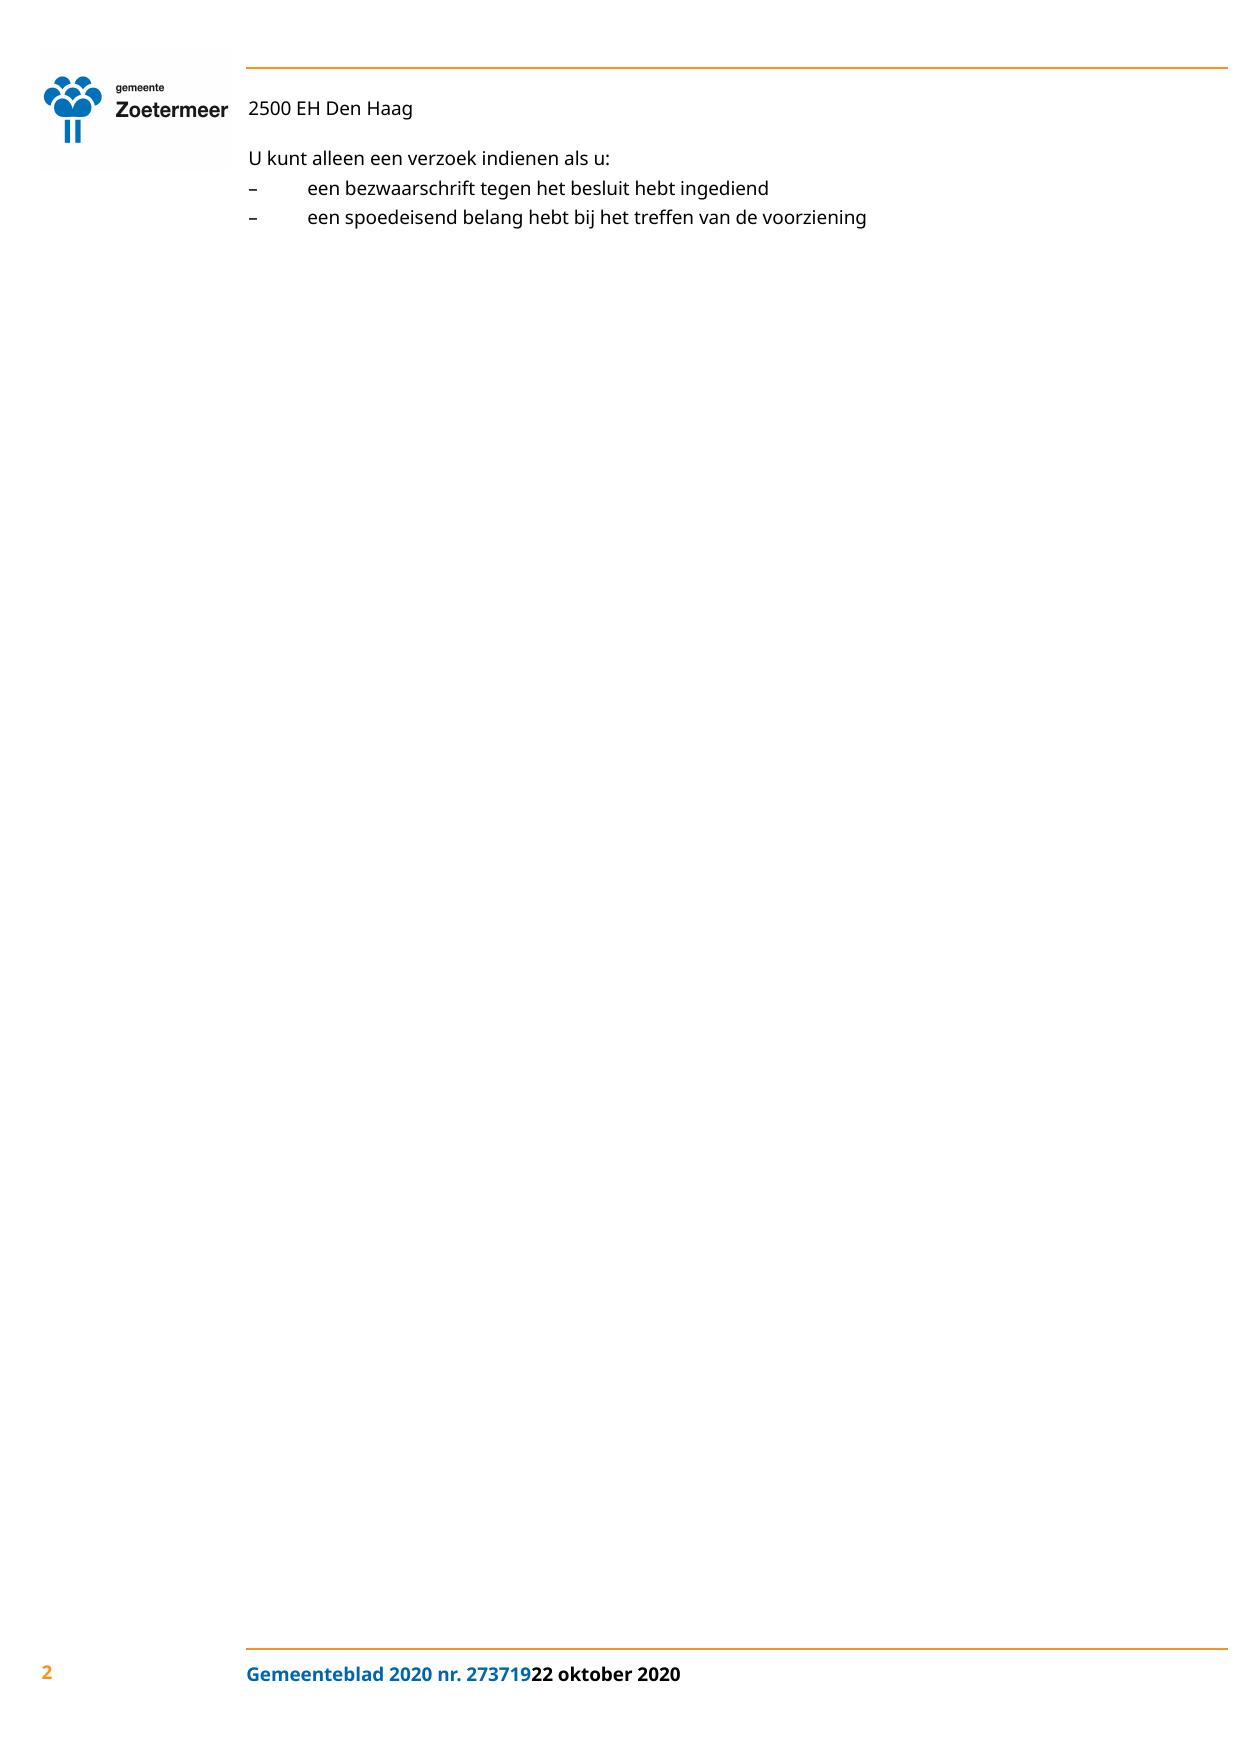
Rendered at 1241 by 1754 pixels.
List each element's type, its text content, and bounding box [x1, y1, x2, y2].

picture [41, 47, 231, 172]
list een bezwaarschrift tegen het besluit hebt ingediend [248, 175, 1152, 201]
text U kunt alleen een verzoek indienen als u: [248, 145, 1152, 171]
text 2500 EH Den Haag [248, 95, 1152, 121]
list een spoedeisend belang hebt bij het treffen van de voorziening [248, 204, 1152, 230]
